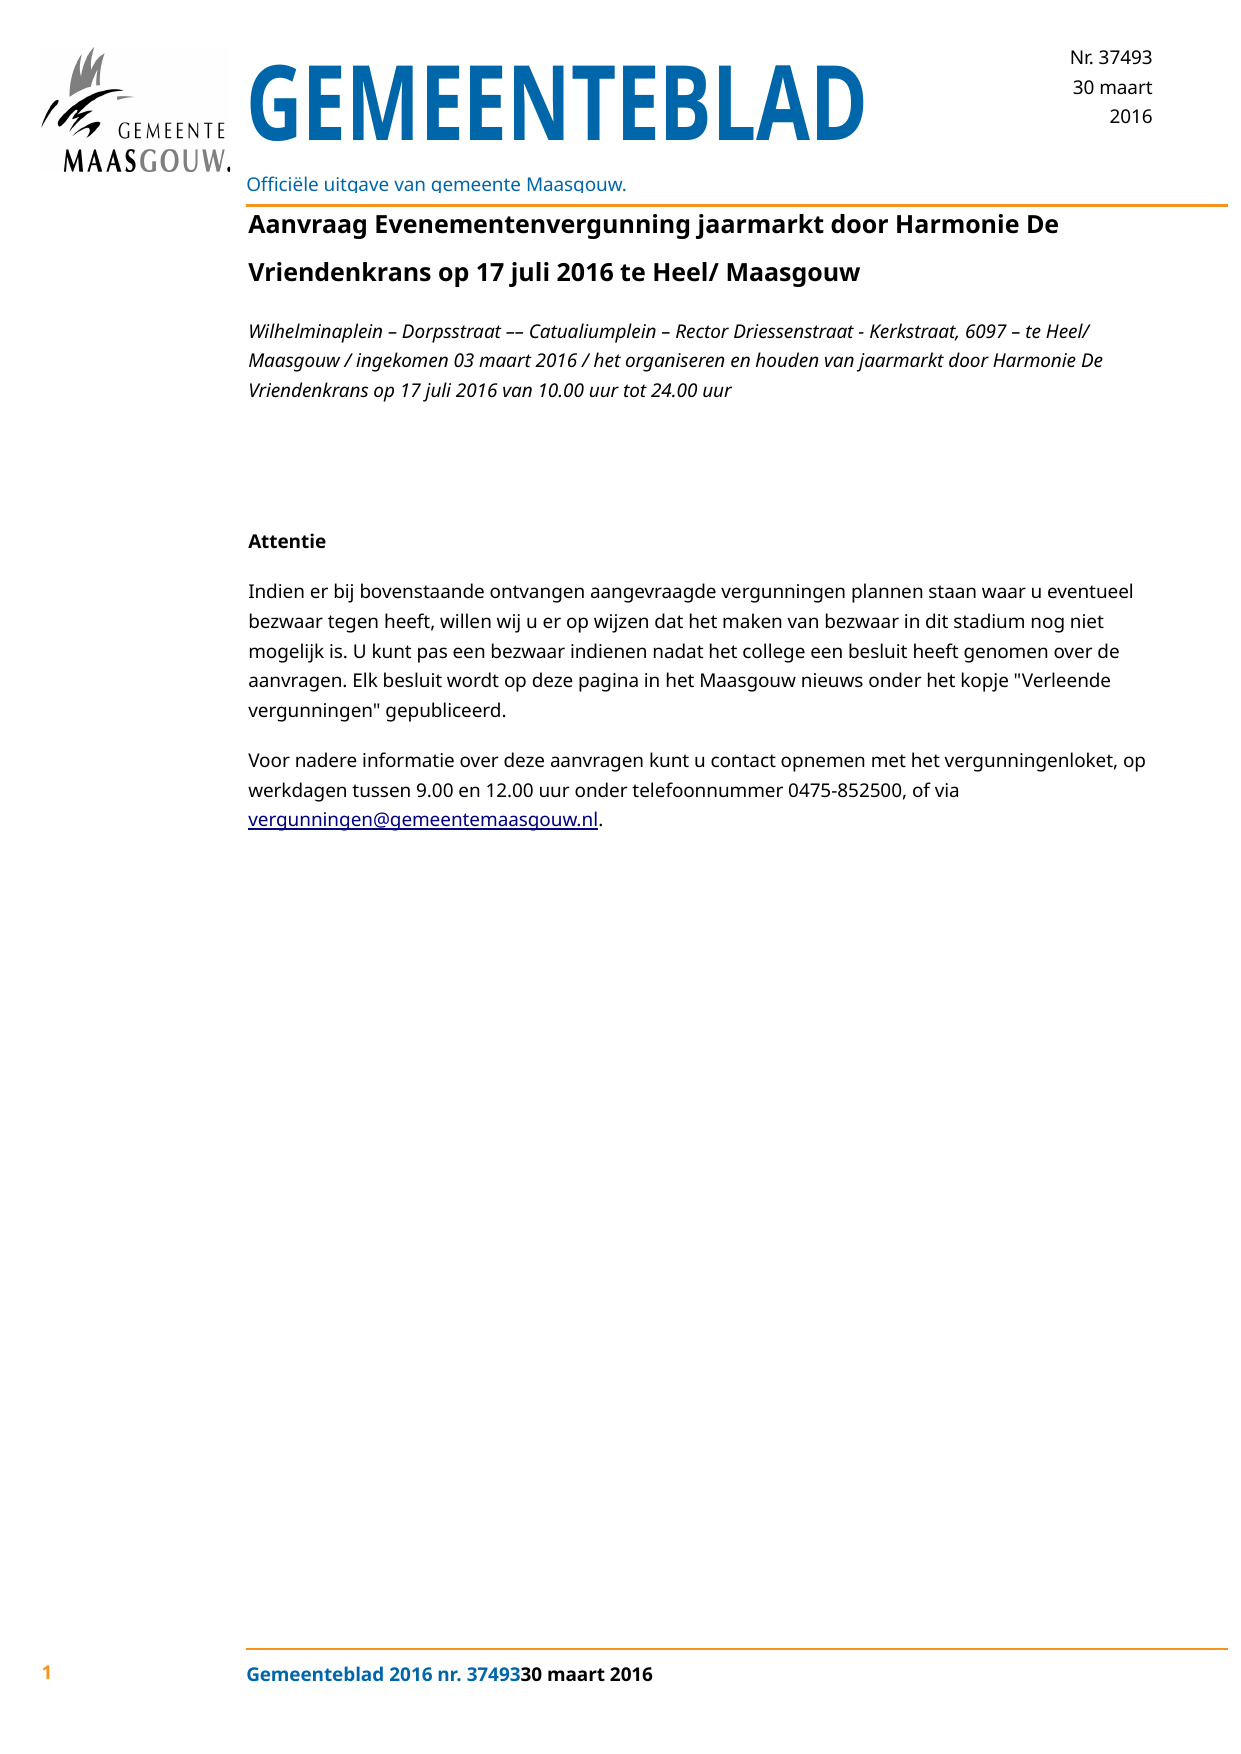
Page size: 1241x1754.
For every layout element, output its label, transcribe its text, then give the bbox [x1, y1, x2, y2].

picture [41, 47, 231, 172]
text Indien er bij bovenstaande ontvangen aangevraagde vergunningen plannen staan waar u eventueel bezwaar tegen heeft, willen wij u er op wijzen dat het maken van bezwaar in dit stadium nog niet mogelijk is. U kunt pas een bezwaar indienen nadat het college een besluit heeft genomen over de aanvragen. Elk besluit wordt op deze pagina in het Maasgouw nieuws onder het kopje "Verleende vergunningen" gepubliceerd. [248, 579, 1152, 723]
text Wilhelminaplein – Dorpsstraat –– Catualiumplein – Rector Driessenstraat - Kerkstraat, 6097 – te Heel/ Maasgouw / ingekomen 03 maart 2016 / het organiseren en houden van jaarmarkt door Harmonie De Vriendenkrans op 17 juli 2016 van 10.00 uur tot 24.00 uur [248, 318, 1152, 403]
text Voor nadere informatie over deze aanvragen kunt u contact opnemen met het vergunningenloket, op werkdagen tussen 9.00 en 12.00 uur onder telefoonnummer 0475-852500, of via vergunningen@gemeentemaasgouw.nl. [248, 747, 1152, 832]
text Aanvraag Evenementenvergunning jaarmarkt door Harmonie De Vriendenkrans op 17 juli 2016 te Heel/ Maasgouw [248, 207, 1152, 288]
text Attentie [248, 528, 1152, 554]
